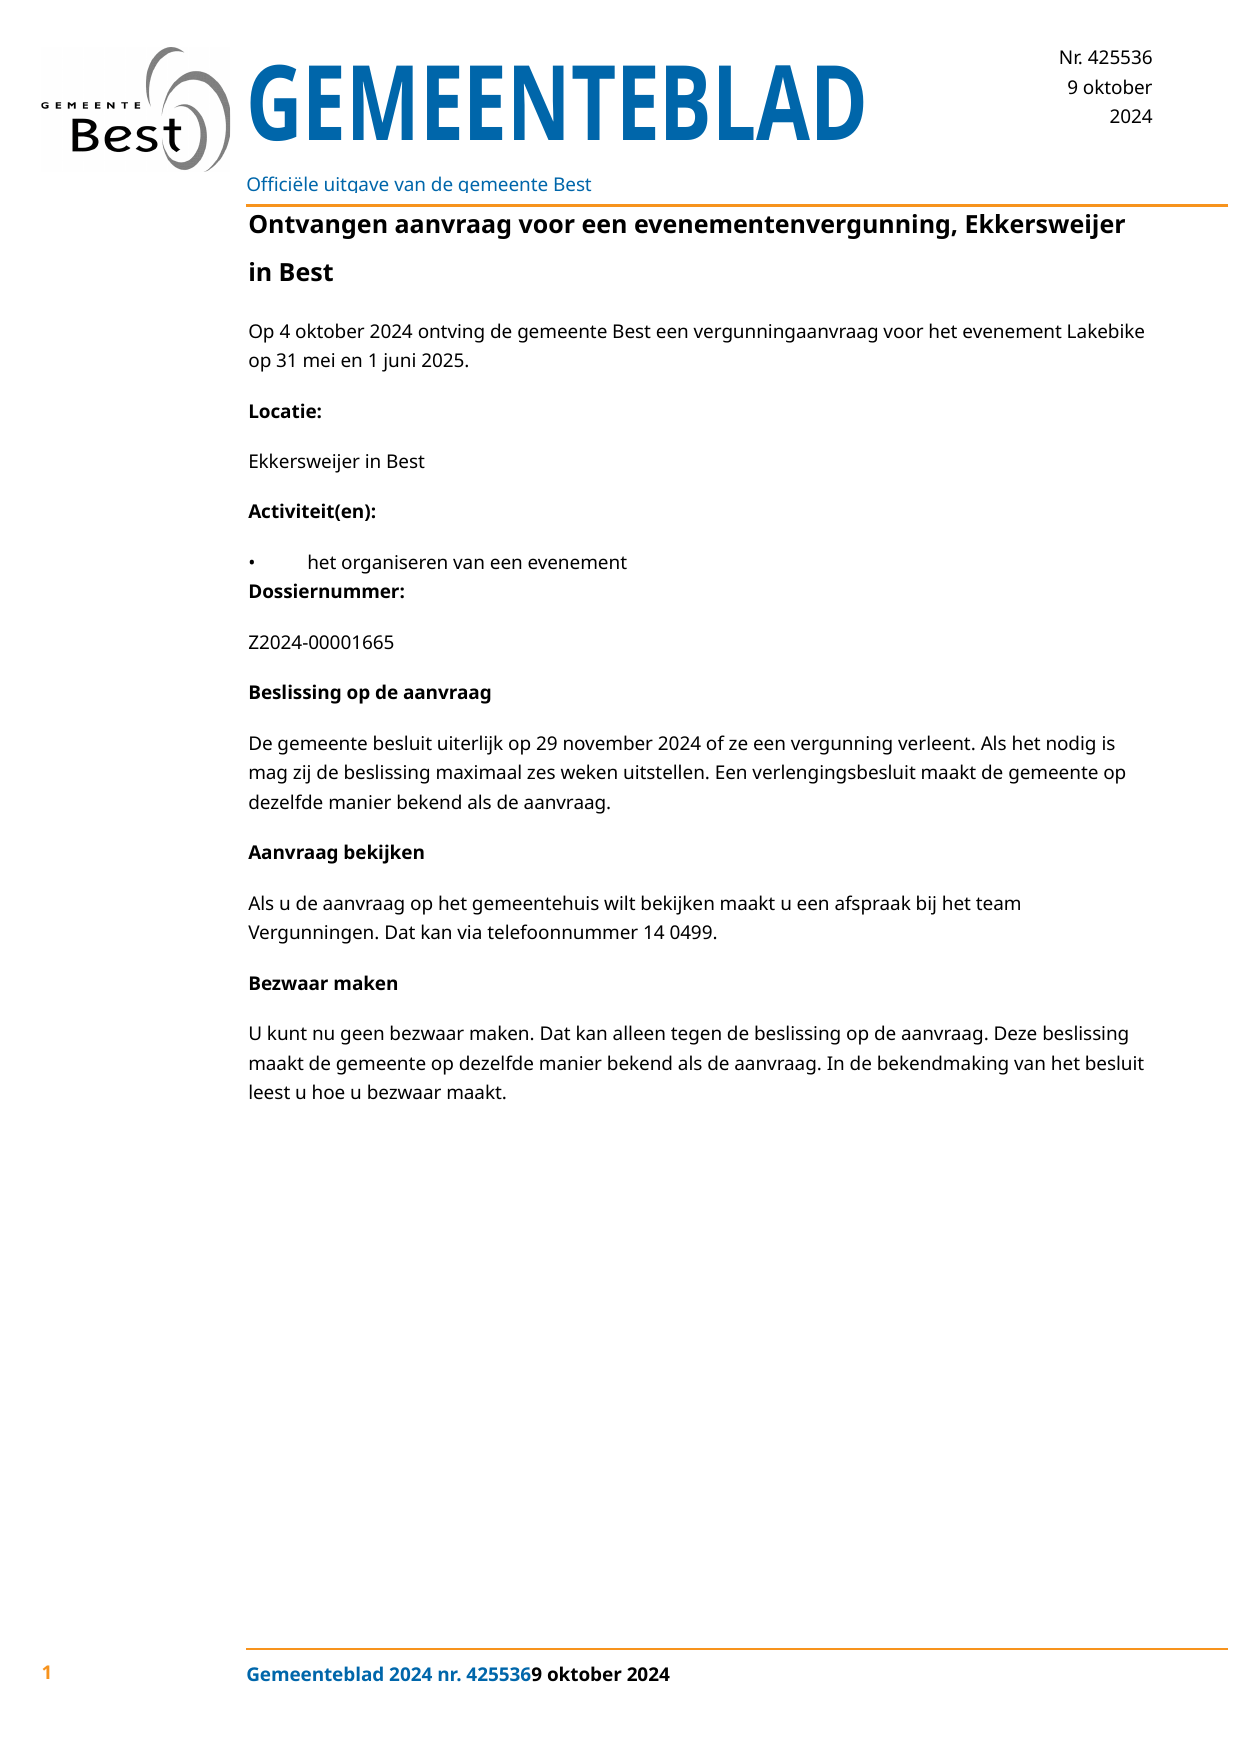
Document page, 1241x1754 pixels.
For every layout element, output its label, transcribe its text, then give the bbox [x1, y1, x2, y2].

text Ontvangen aanvraag voor een evenementenvergunning, Ekkersweijer in Best [248, 207, 1152, 288]
list het organiseren van een evenement [248, 549, 1152, 575]
text Aanvraag bekijken [248, 839, 1152, 865]
picture [41, 47, 231, 172]
text Ekkersweijer in Best [248, 448, 1152, 474]
text Dossiernummer: [248, 579, 1152, 604]
text Op 4 oktober 2024 ontving de gemeente Best een vergunningaanvraag voor het evenement Lakebike op 31 mei en 1 juni 2025. [248, 318, 1152, 373]
text Als u de aanvraag op het gemeentehuis wilt bekijken maakt u een afspraak bij het team Vergunningen. Dat kan via telefoonnummer 14 0499. [248, 890, 1152, 945]
text Beslissing op de aanvraag [248, 679, 1152, 705]
text Activiteit(en): [248, 499, 1152, 524]
text Bezwaar maken [248, 970, 1152, 996]
text U kunt nu geen bezwaar maken. Dat kan alleen tegen de beslissing op de aanvraag. Deze beslissing maakt de gemeente op dezelfde manier bekend als de aanvraag. In de bekendmaking van het besluit leest u hoe u bezwaar maakt. [248, 1020, 1152, 1105]
text Z2024-00001665 [248, 629, 1152, 655]
text De gemeente besluit uiterlijk op 29 november 2024 of ze een vergunning verleent. Als het nodig is mag zij de beslissing maximaal zes weken uitstellen. Een verlengingsbesluit maakt de gemeente op dezelfde manier bekend als de aanvraag. [248, 730, 1152, 815]
text Locatie: [248, 398, 1152, 424]
